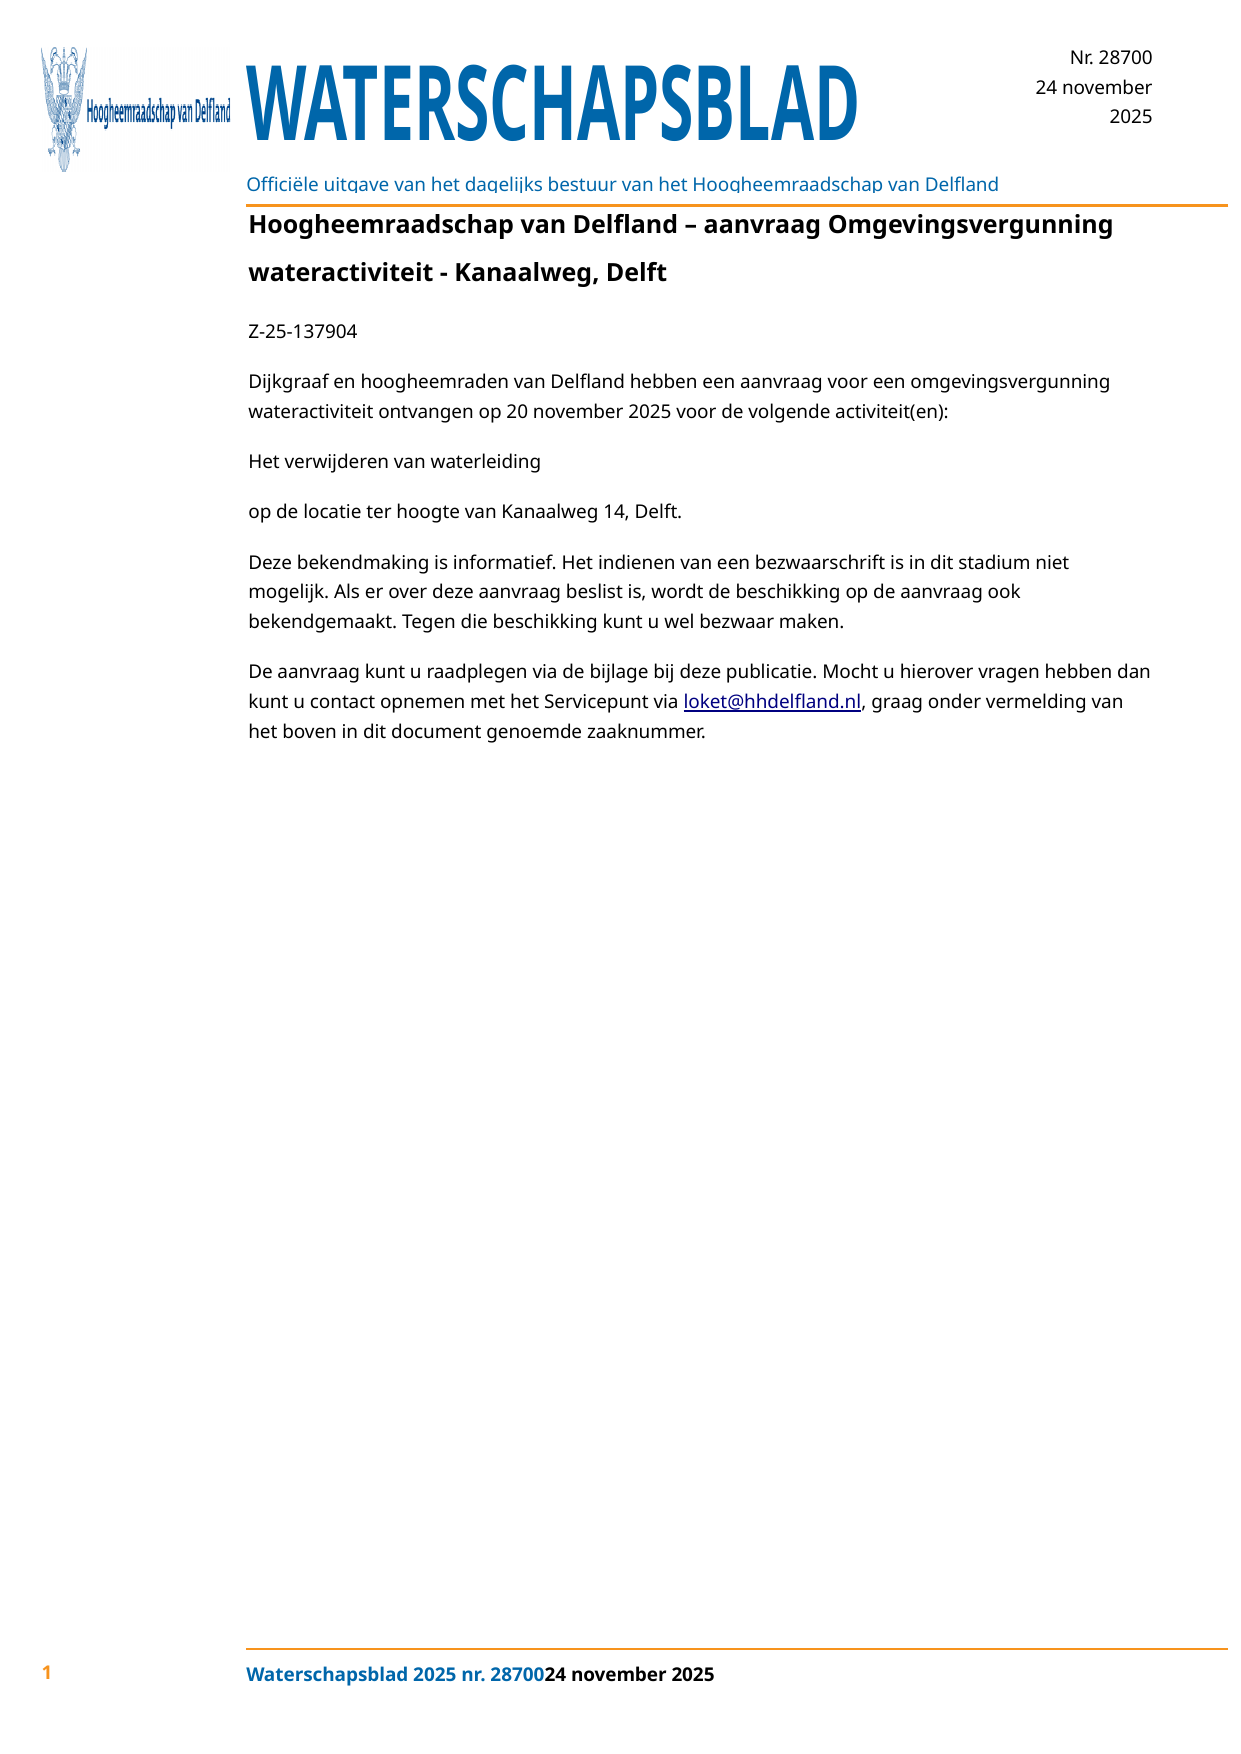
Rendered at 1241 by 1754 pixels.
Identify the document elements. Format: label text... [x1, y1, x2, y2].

text De aanvraag kunt u raadplegen via de bijlage bij deze publicatie. Mocht u hierover vragen hebben dan kunt u contact opnemen met het Servicepunt via loket@hhdelfland.nl, graag onder vermelding van het boven in dit document genoemde zaaknummer. [248, 659, 1152, 744]
text op de locatie ter hoogte van Kanaalweg 14, Delft. [248, 499, 1152, 524]
text Z-25-137904 [248, 318, 1152, 344]
text Hoogheemraadschap van Delfland – aanvraag Omgevingsvergunning wateractiviteit - Kanaalweg, Delft [248, 207, 1152, 288]
picture [41, 47, 231, 172]
text Het verwijderen van waterleiding [248, 448, 1152, 474]
text Dijkgraaf en hoogheemraden van Delfland hebben een aanvraag voor een omgevingsvergunning wateractiviteit ontvangen op 20 november 2025 voor de volgende activiteit(en): [248, 368, 1152, 424]
text Deze bekendmaking is informatief. Het indienen van een bezwaarschrift is in dit stadium niet mogelijk. Als er over deze aanvraag beslist is, wordt de beschikking op de aanvraag ook bekendgemaakt. Tegen die beschikking kunt u wel bezwaar maken. [248, 549, 1152, 634]
